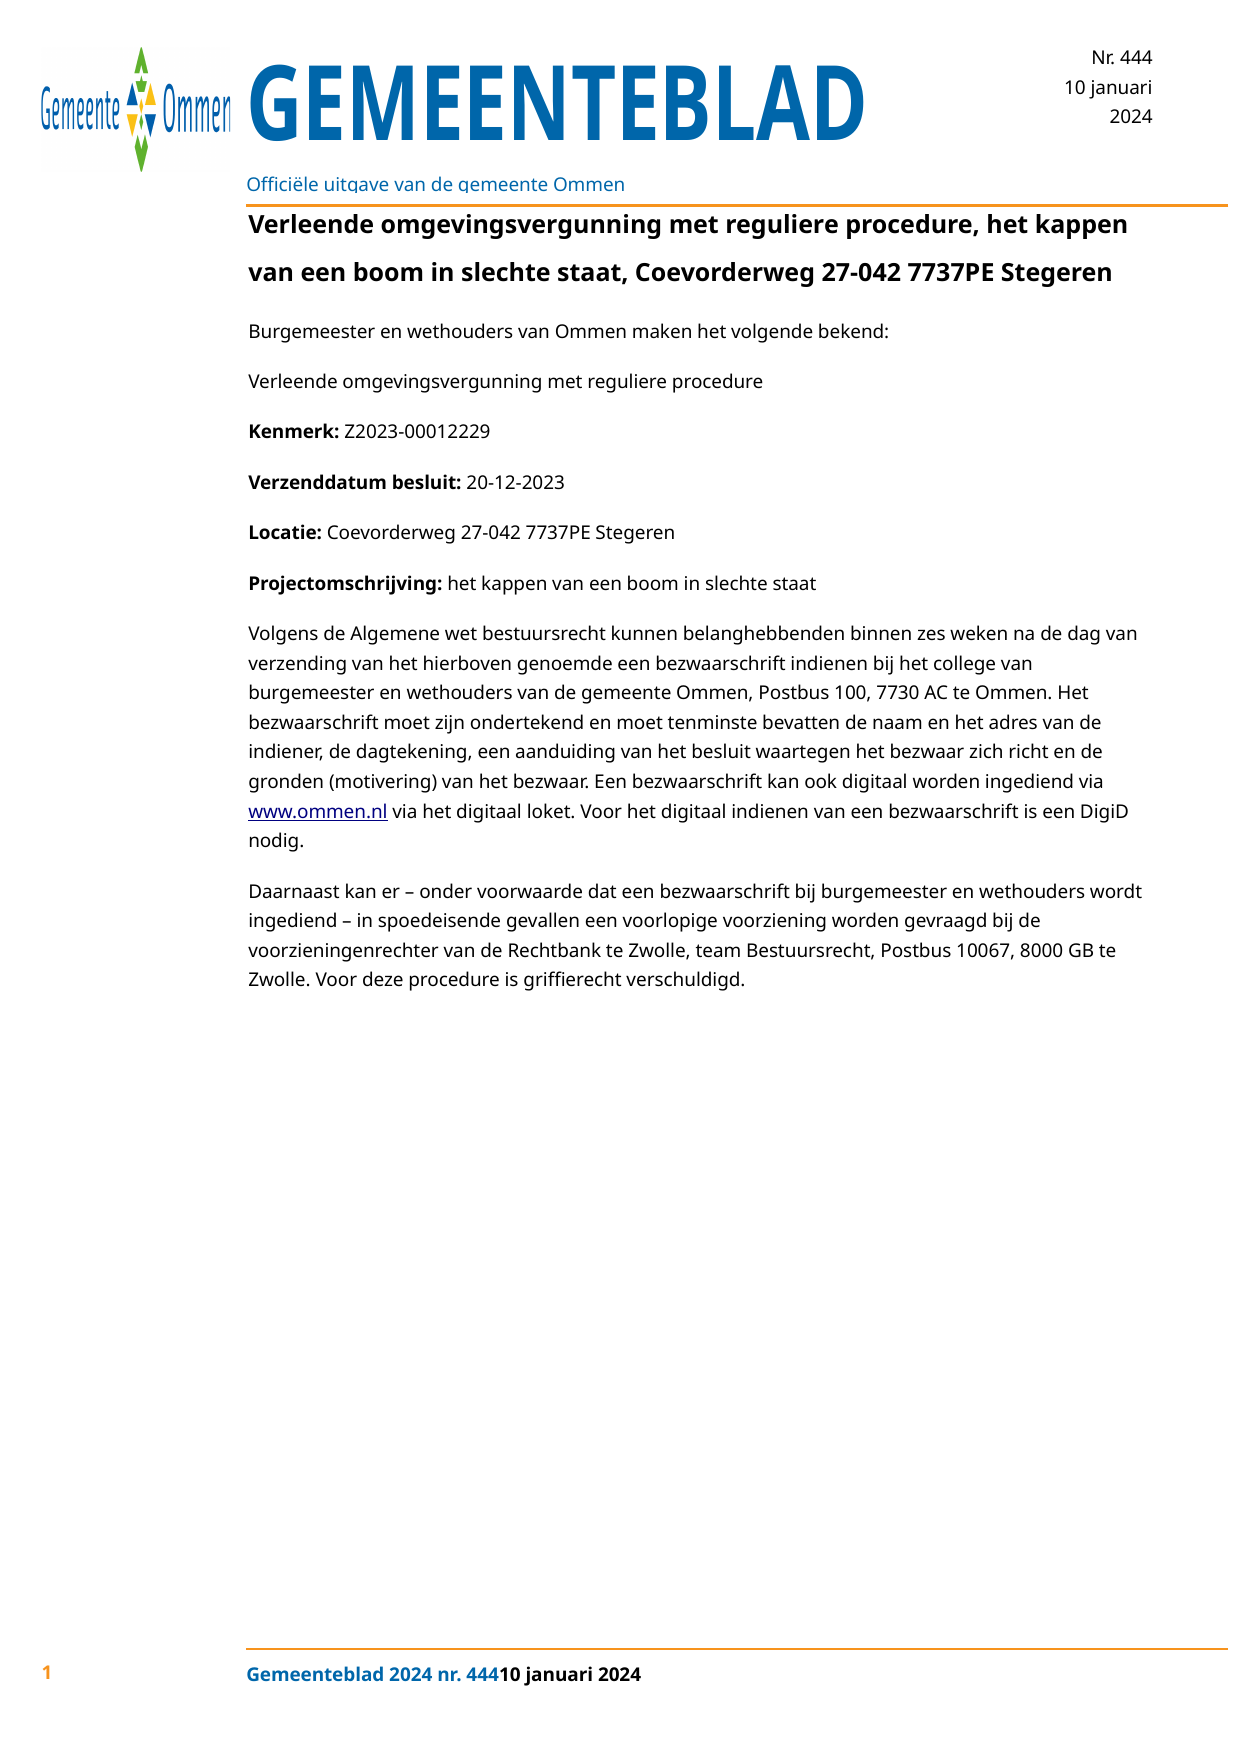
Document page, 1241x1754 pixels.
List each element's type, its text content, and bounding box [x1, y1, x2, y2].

text Verleende omgevingsvergunning met reguliere procedure, het kappen van een boom in slechte staat, Coevorderweg 27-042 7737PE Stegeren [248, 207, 1152, 288]
picture [41, 47, 231, 172]
text Kenmerk: Z2023-00012229 [248, 419, 1152, 444]
text Burgemeester en wethouders van Ommen maken het volgende bekend: [248, 318, 1152, 344]
text Locatie: Coevorderweg 27-042 7737PE Stegeren [248, 519, 1152, 545]
text Daarnaast kan er – onder voorwaarde dat een bezwaarschrift bij burgemeester en wethouders wordt ingediend – in spoedeisende gevallen een voorlopige voorziening worden gevraagd bij de voorzieningenrechter van de Rechtbank te Zwolle, team Bestuursrecht, Postbus 10067, 8000 GB te Zwolle. Voor deze procedure is griffierecht verschuldigd. [248, 878, 1152, 992]
text Verzenddatum besluit: 20-12-2023 [248, 469, 1152, 495]
text Verleende omgevingsvergunning met reguliere procedure [248, 368, 1152, 394]
text Volgens de Algemene wet bestuursrecht kunnen belanghebbenden binnen zes weken na de dag van verzending van het hierboven genoemde een bezwaarschrift indienen bij het college van burgemeester en wethouders van de gemeente Ommen, Postbus 100, 7730 AC te Ommen. Het bezwaarschrift moet zijn ondertekend en moet tenminste bevatten de naam en het adres van de indiener, de dagtekening, een aanduiding van het besluit waartegen het bezwaar zich richt en de gronden (motivering) van het bezwaar. Een bezwaarschrift kan ook digitaal worden ingediend via www.ommen.nl via het digitaal loket. Voor het digitaal indienen van een bezwaarschrift is een DigiD nodig. [248, 620, 1152, 853]
text Projectomschrijving: het kappen van een boom in slechte staat [248, 570, 1152, 596]
